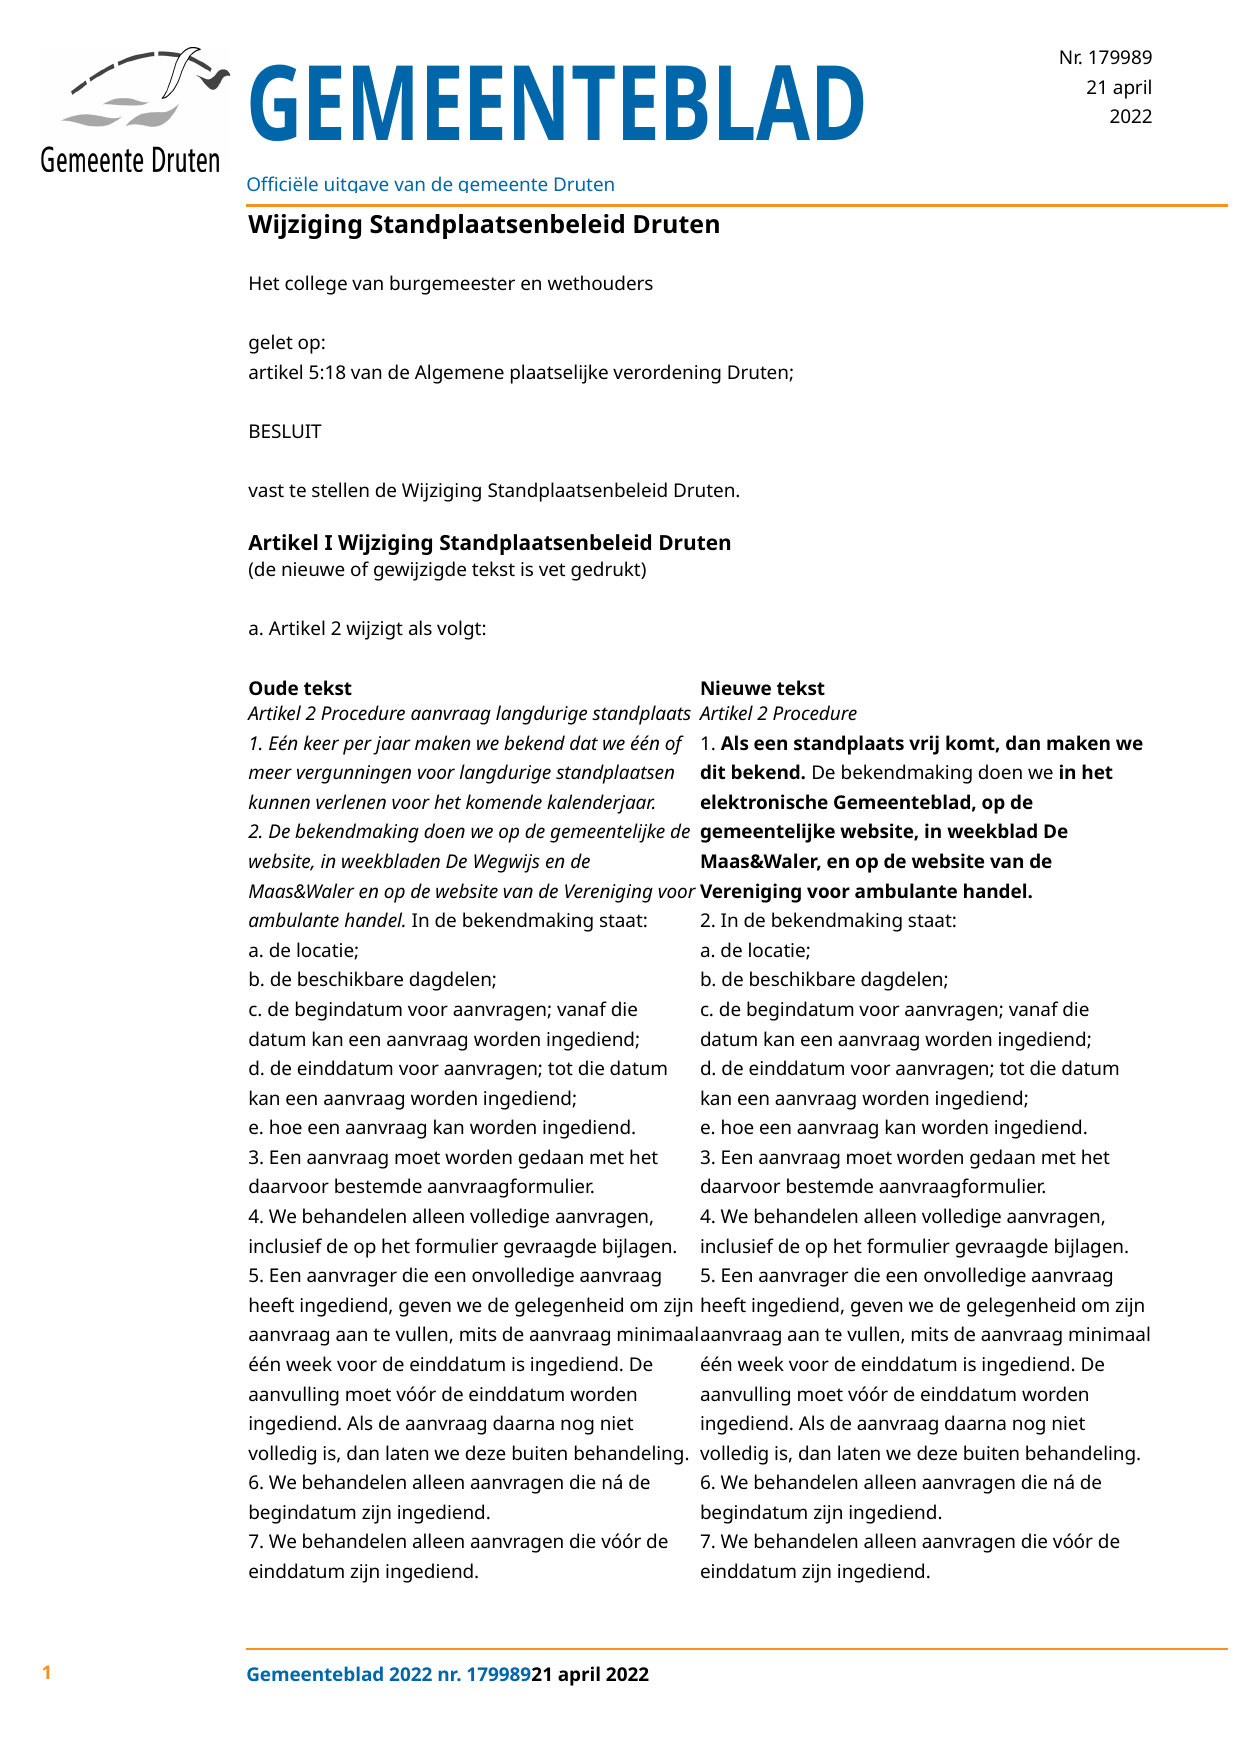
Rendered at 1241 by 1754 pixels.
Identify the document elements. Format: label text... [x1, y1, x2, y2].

text a. Artikel 2 wijzigt als volgt: [248, 615, 1152, 641]
table_header Oude tekst [248, 675, 700, 700]
text Artikel I Wijziging Standplaatsenbeleid Druten [248, 528, 1152, 556]
text (de nieuwe of gewijzigde tekst is vet gedrukt) [248, 556, 1152, 582]
text vast te stellen de Wijziging Standplaatsenbeleid Druten. [248, 477, 1152, 503]
text Wijziging Standplaatsenbeleid Druten [248, 207, 1152, 241]
picture [41, 47, 231, 172]
text gelet op: [248, 329, 1152, 355]
text BESLUIT [248, 418, 1152, 444]
text artikel 5:18 van de Algemene plaatselijke verordening Druten; [248, 359, 1152, 385]
table_cell Artikel 2 Procedure aanvraag langdurige standplaats 1. Eén keer per jaar maken we bekend dat we één of meer vergunningen voor langdurige standplaatsen kunnen verlenen voor het komende kalenderjaar. 2. De bekendmaking doen we op de gemeentelijke de website, in weekbladen De Wegwijs en de Maas&Waler en op de website van de Vereniging voor ambulante handel. In de bekendmaking staat: a. de locatie; b. de beschikbare dagdelen; c. de begindatum voor aanvragen; vanaf die datum kan een aanvraag worden ingediend; d. de einddatum voor aanvragen; tot die datum kan een aanvraag worden ingediend; e. hoe een aanvraag kan worden ingediend. 3. Een aanvraag moet worden gedaan met het daarvoor bestemde aanvraagformulier. 4. We behandelen alleen volledige aanvragen, inclusief de op het formulier gevraagde bijlagen. 5. Een aanvrager die een onvolledige aanvraag heeft ingediend, geven we de gelegenheid om zijn aanvraag aan te vullen, mits de aanvraag minimaal één week voor de einddatum is ingediend. De aanvulling moet vóór de einddatum worden ingediend. Als de aanvraag daarna nog niet volledig is, dan laten we deze buiten behandeling. 6. We behandelen alleen aanvragen die ná de begindatum zijn ingediend. 7. We behandelen alleen aanvragen die vóór de einddatum zijn ingediend. [248, 700, 700, 1584]
table_header Nieuwe tekst [700, 675, 1152, 700]
table_cell Artikel 2 Procedure 1. Als een standplaats vrij komt, dan maken we dit bekend. De bekendmaking doen we in het elektronische Gemeenteblad, op de gemeentelijke website, in weekblad De Maas&Waler, en op de website van de Vereniging voor ambulante handel. 2. In de bekendmaking staat: a. de locatie; b. de beschikbare dagdelen; c. de begindatum voor aanvragen; vanaf die datum kan een aanvraag worden ingediend; d. de einddatum voor aanvragen; tot die datum kan een aanvraag worden ingediend; e. hoe een aanvraag kan worden ingediend. 3. Een aanvraag moet worden gedaan met het daarvoor bestemde aanvraagformulier. 4. We behandelen alleen volledige aanvragen, inclusief de op het formulier gevraagde bijlagen. 5. Een aanvrager die een onvolledige aanvraag heeft ingediend, geven we de gelegenheid om zijn aanvraag aan te vullen, mits de aanvraag minimaal één week voor de einddatum is ingediend. De aanvulling moet vóór de einddatum worden ingediend. Als de aanvraag daarna nog niet volledig is, dan laten we deze buiten behandeling. 6. We behandelen alleen aanvragen die ná de begindatum zijn ingediend. 7. We behandelen alleen aanvragen die vóór de einddatum zijn ingediend. [700, 700, 1152, 1584]
text Het college van burgemeester en wethouders [248, 270, 1152, 296]
